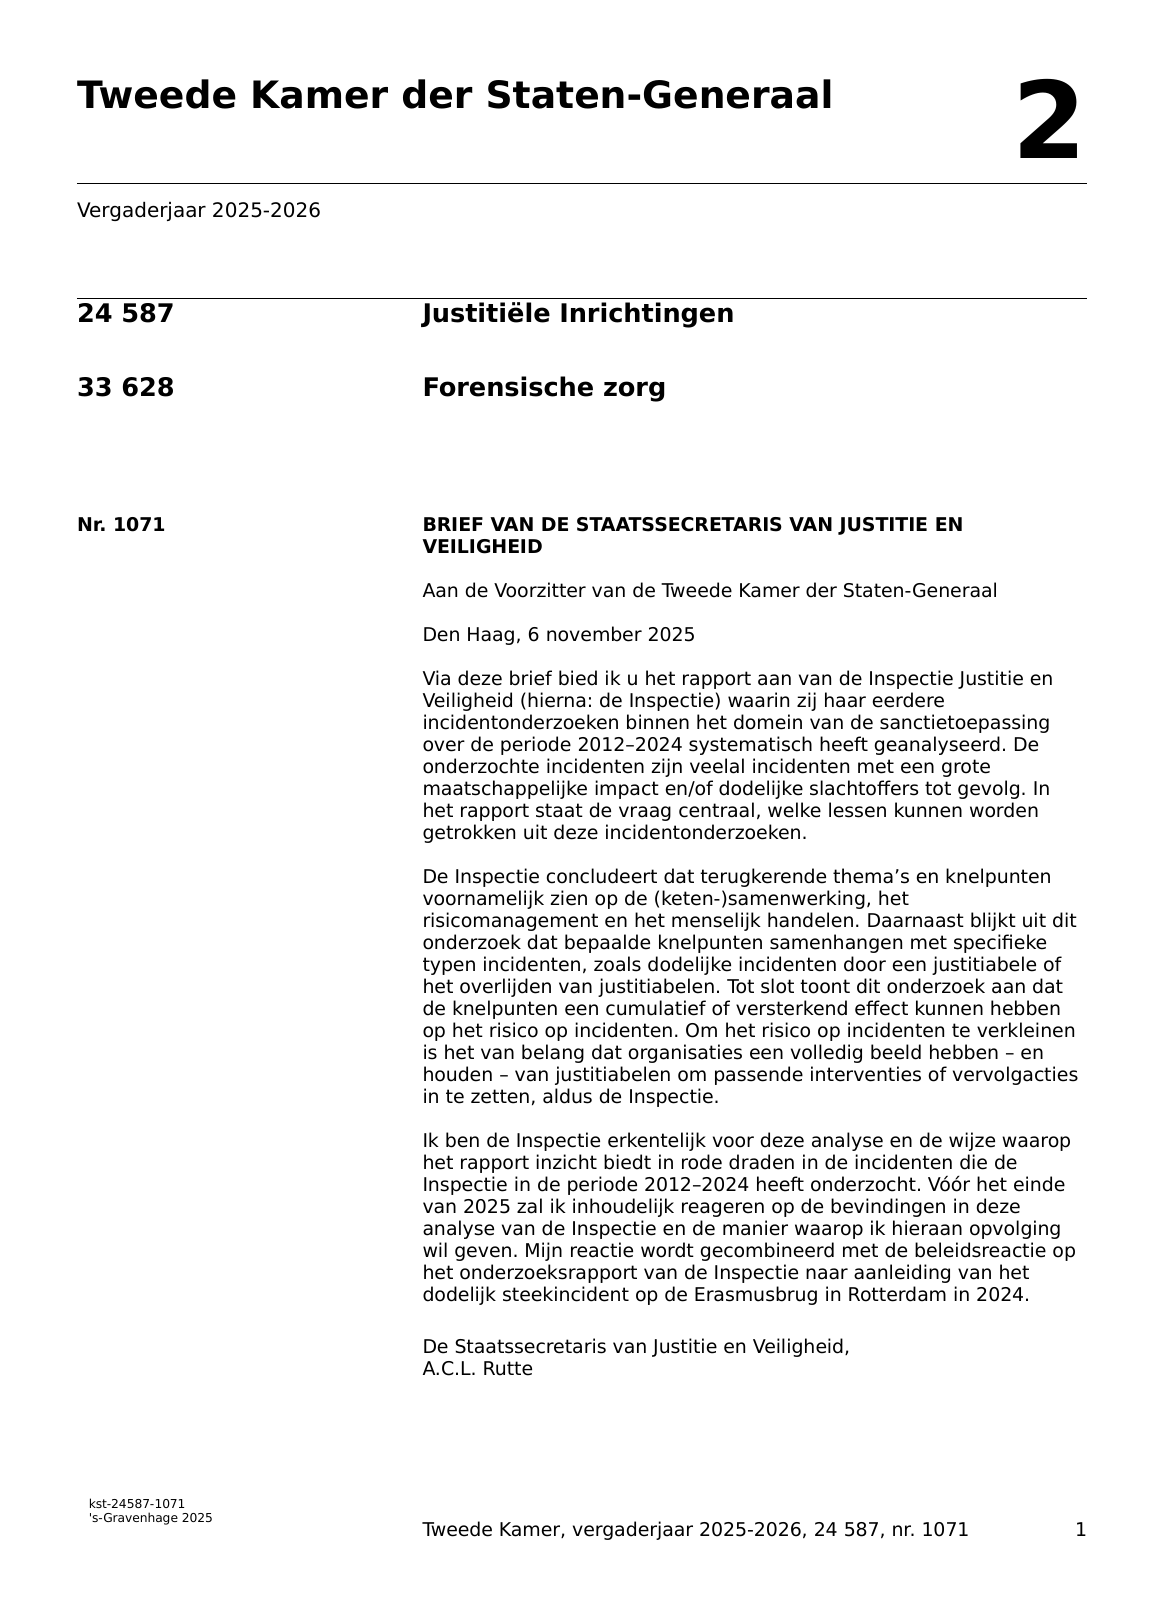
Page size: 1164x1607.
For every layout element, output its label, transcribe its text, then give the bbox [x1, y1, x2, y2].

text Ik ben de Inspectie erkentelijk voor deze analyse en de wijze waarop het rapport inzicht biedt in rode draden in de incidenten die de Inspectie in de periode 2012–2024 heeft onderzocht. Vóór het einde van 2025 zal ik inhoudelijk reageren op de bevindingen in deze analyse van de Inspectie en de manier waarop ik hieraan opvolging wil geven. Mijn reactie wordt gecombineerd met de beleidsreactie op het onderzoeksrapport van de Inspectie naar aanleiding van het dodelijk steekincident op de Erasmusbrug in Rotterdam in 2024. [422, 1130, 1087, 1306]
subtitle 33 628 Forensische zorg [77, 373, 1087, 403]
subtitle Nr. 1071 BRIEF VAN DE STAATSSECRETARIS VAN JUSTITIE EN VEILIGHEID [77, 514, 1087, 558]
text De Staatssecretaris van Justitie en Veiligheid, A.C.L. Rutte [422, 1336, 1087, 1380]
table_header 2 [886, 59, 1087, 183]
text Den Haag, 6 november 2025 [422, 624, 1087, 646]
table_header Tweede Kamer der Staten-Generaal [77, 59, 886, 183]
text kst-24587-1071 [88, 1497, 323, 1511]
text De Inspectie concludeert dat terugkerende thema’s en knelpunten voornamelijk zien op de (keten-)samenwerking, het risicomanagement en het menselijk handelen. Daarnaast blijkt uit dit onderzoek dat bepaalde knelpunten samenhangen met specifieke typen incidenten, zoals dodelijke incidenten door een justitiabele of het overlijden van justitiabelen. Tot slot toont dit onderzoek aan dat de knelpunten een cumulatief of versterkend effect kunnen hebben op het risico op incidenten. Om het risico op incidenten te verkleinen is het van belang dat organisaties een volledig beeld hebben – en houden – van justitiabelen om passende interventies of vervolgacties in te zetten, aldus de Inspectie. [422, 866, 1087, 1108]
text Aan de Voorzitter van de Tweede Kamer der Staten-Generaal [422, 580, 1087, 602]
text 's-Gravenhage 2025 [88, 1511, 323, 1525]
subtitle 24 587 Justitiële Inrichtingen [77, 299, 1087, 329]
table_cell Vergaderjaar 2025-2026 [77, 184, 1087, 298]
text Via deze brief bied ik u het rapport aan van de Inspectie Justitie en Veiligheid (hierna: de Inspectie) waarin zij haar eerdere incidentonderzoeken binnen het domein van de sanctietoepassing over de periode 2012–2024 systematisch heeft geanalyseerd. De onderzochte incidenten zijn veelal incidenten met een grote maatschappelijke impact en/of dodelijke slachtoffers tot gevolg. In het rapport staat de vraag centraal, welke lessen kunnen worden getrokken uit deze incidentonderzoeken. [422, 668, 1087, 844]
